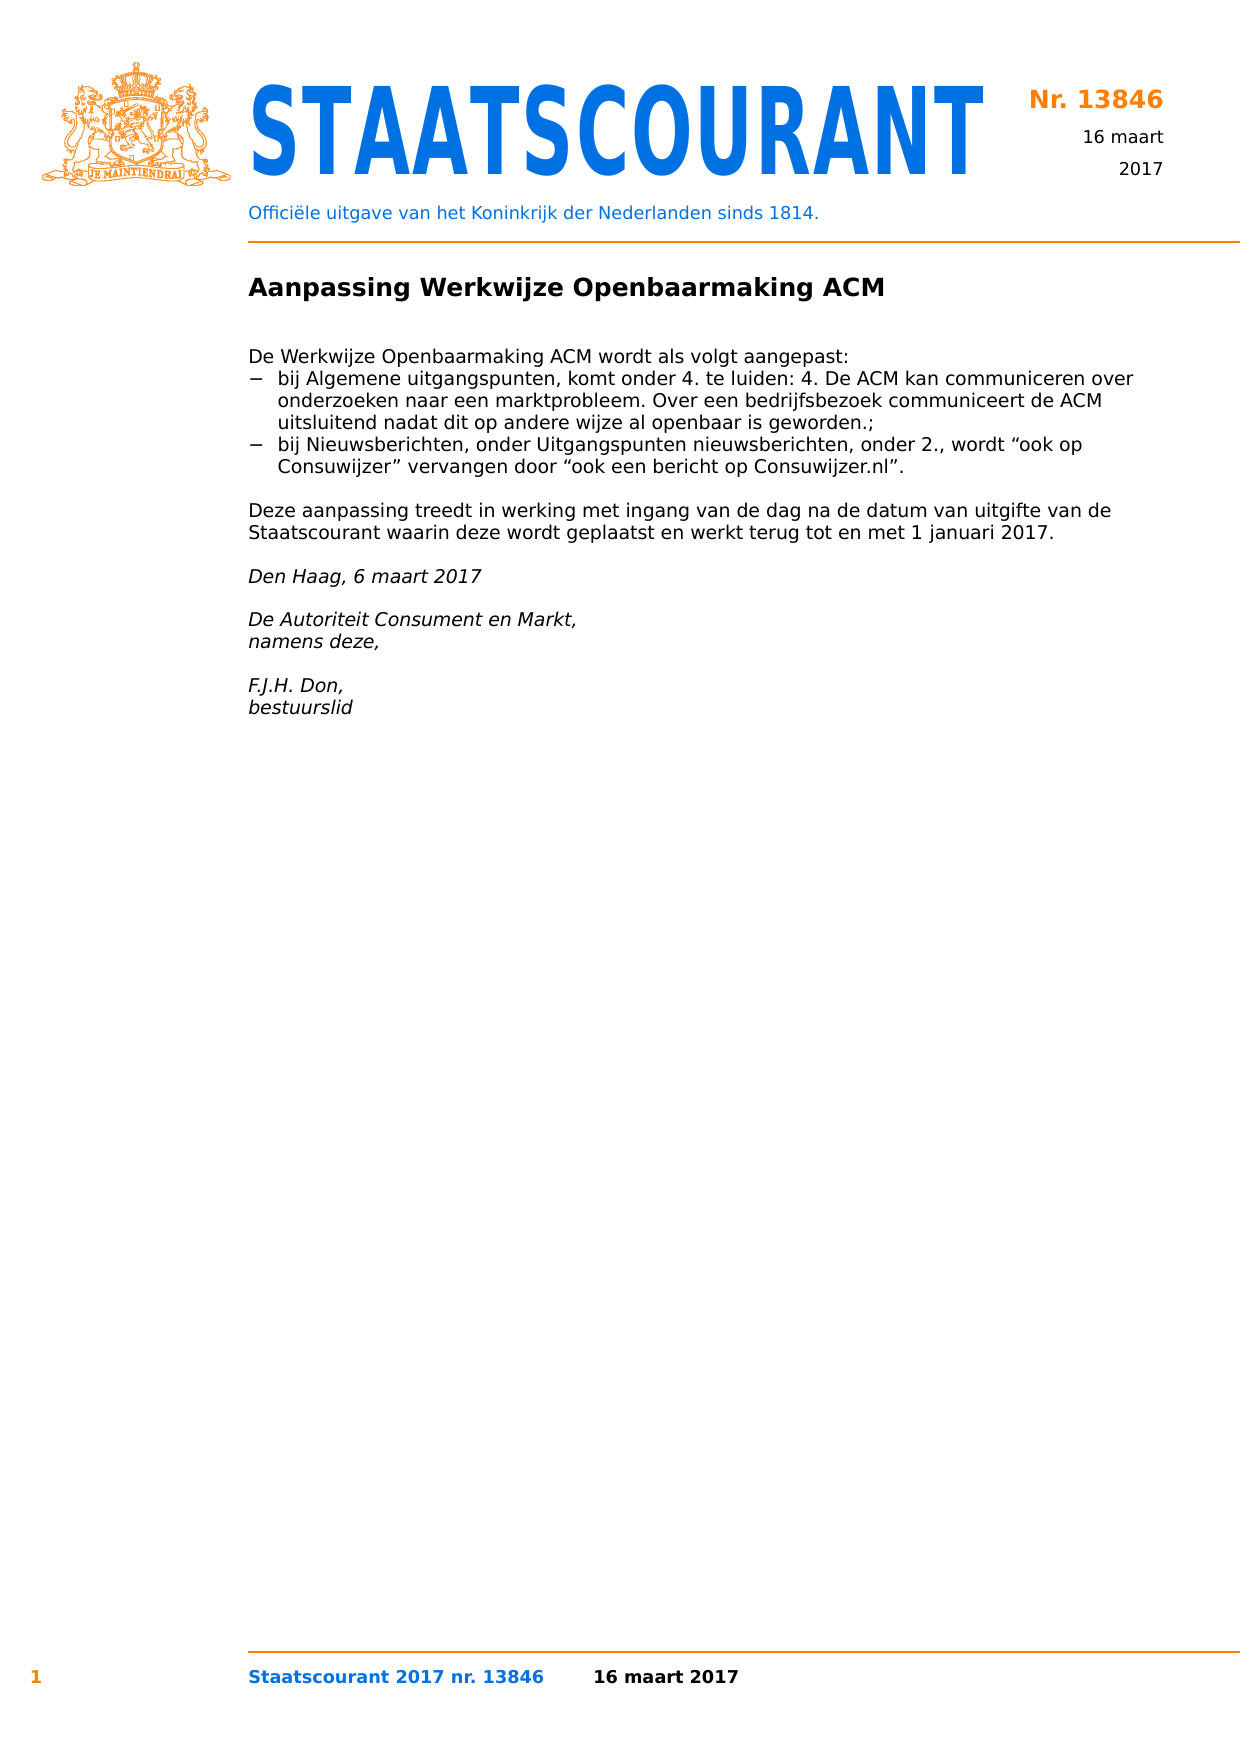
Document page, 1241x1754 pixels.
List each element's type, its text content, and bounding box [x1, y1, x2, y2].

text De Werkwijze Openbaarmaking ACM wordt als volgt aangepast: [248, 346, 1163, 368]
text Den Haag, 6 maart 2017 [248, 566, 1163, 587]
text − bij Nieuwsberichten, onder Uitgangspunten nieuwsberichten, onder 2., wordt “ook op Consuwijzer” vervangen door “ook een bericht op Consuwijzer.nl”. [248, 434, 1163, 478]
table_cell Officiële uitgave van het Koninkrijk der Nederlanden sinds 1814. [248, 203, 1240, 241]
table_header STAATSCOURANT [248, 62, 998, 203]
table_cell 2017 [998, 153, 1240, 203]
text De Autoriteit Consument en Markt, namens deze, F.J.H. Don, bestuurslid [248, 609, 1163, 719]
text − bij Algemene uitgangspunten, komt onder 4. te luiden: 4. De ACM kan communiceren over onderzoeken naar een marktprobleem. Over een bedrijfsbezoek communiceert de ACM uitsluitend nadat dit op andere wijze al openbaar is geworden.; [248, 368, 1163, 434]
table_cell 16 maart [998, 121, 1240, 153]
text Deze aanpassing treedt in werking met ingang van de dag na de datum van uitgifte van de Staatscourant waarin deze wordt geplaatst en werkt terug tot en met 1 januari 2017. [248, 500, 1163, 544]
subtitle Aanpassing Werkwijze Openbaarmaking ACM [248, 273, 1163, 302]
table_header [25, 62, 248, 241]
picture [41, 62, 231, 186]
table_header Nr. 13846 [998, 62, 1240, 121]
